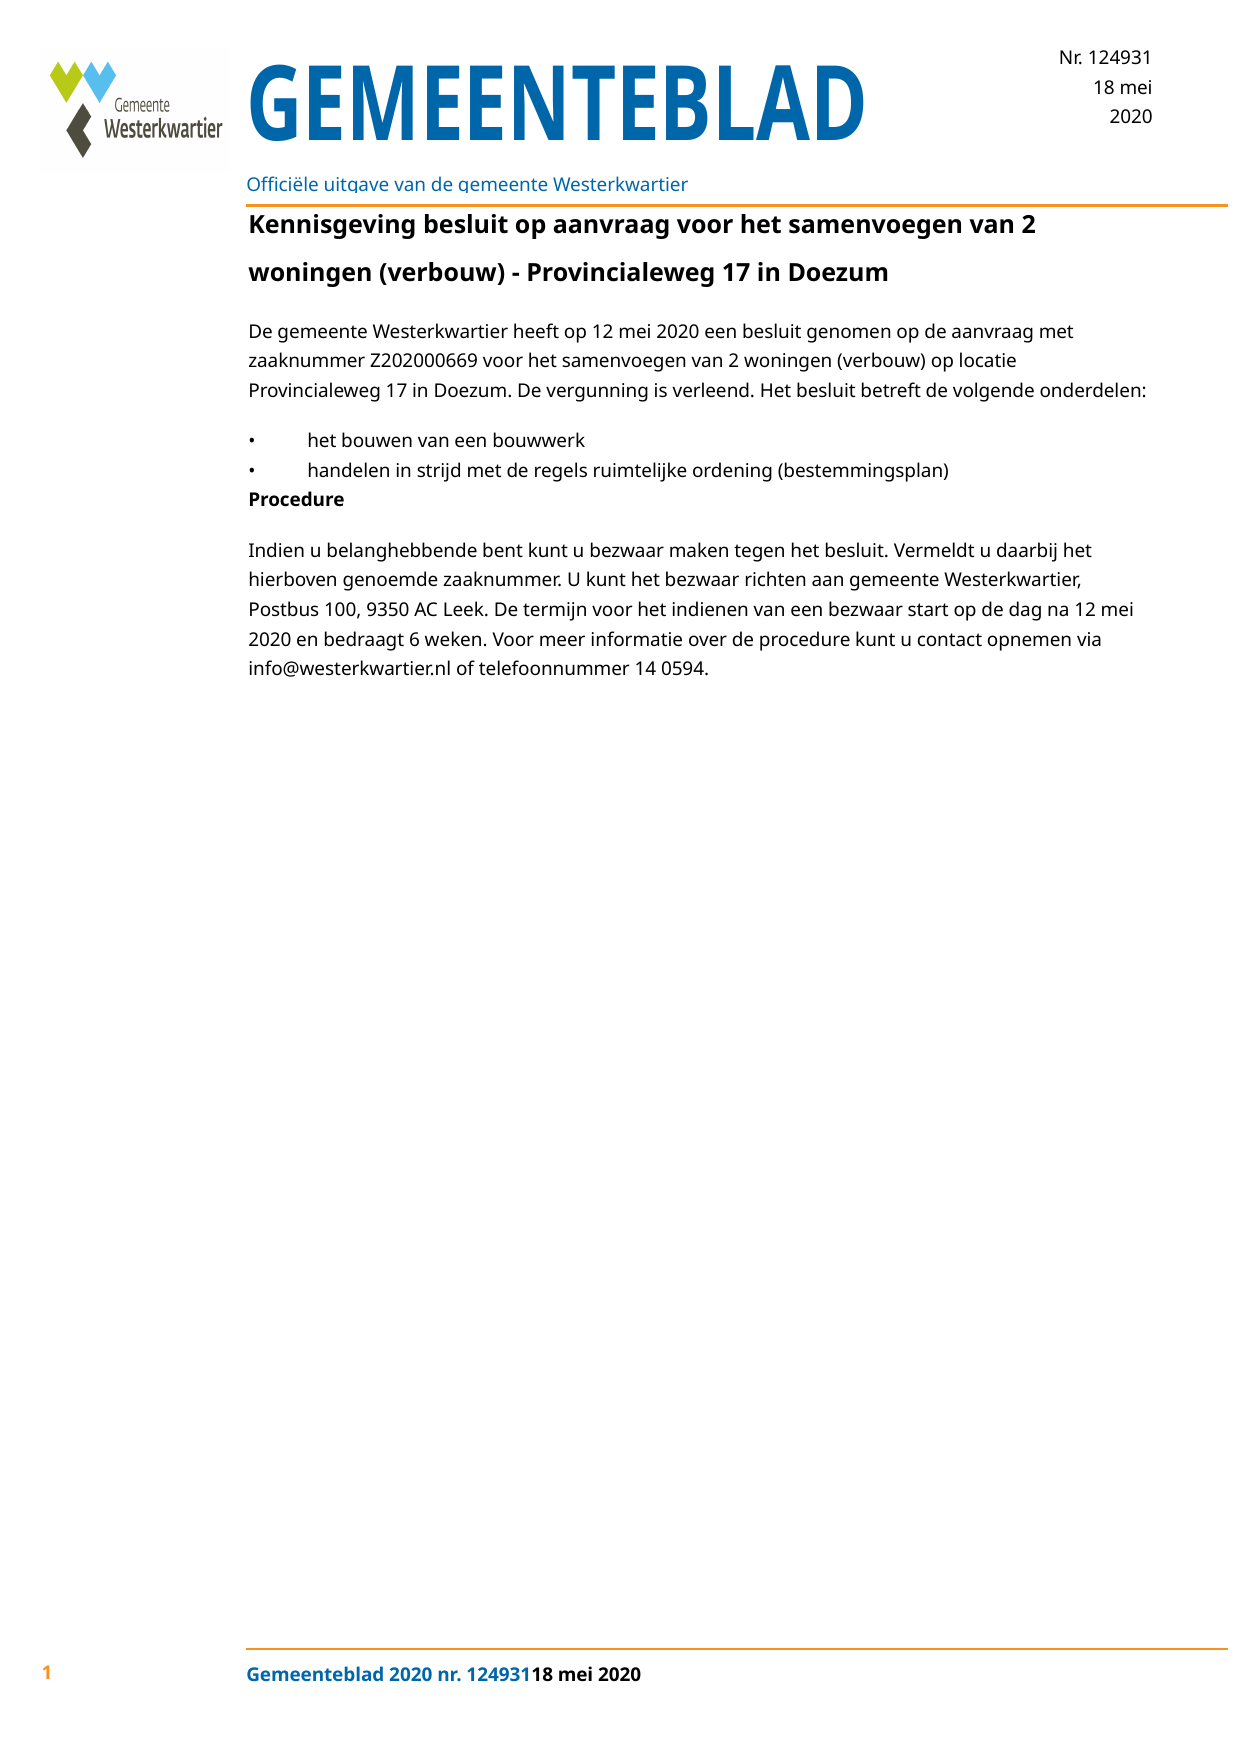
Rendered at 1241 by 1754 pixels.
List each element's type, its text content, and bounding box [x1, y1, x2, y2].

text Indien u belanghebbende bent kunt u bezwaar maken tegen het besluit. Vermeldt u daarbij het hierboven genoemde zaaknummer. U kunt het bezwaar richten aan gemeente Westerkwartier, Postbus 100, 9350 AC Leek. De termijn voor het indienen van een bezwaar start op de dag na 12 mei 2020 en bedraagt 6 weken. Voor meer informatie over de procedure kunt u contact opnemen via info@westerkwartier.nl of telefoonnummer 14 0594. [248, 537, 1152, 681]
list handelen in strijd met de regels ruimtelijke ordening (bestemmingsplan) [248, 457, 1152, 483]
picture [41, 47, 231, 172]
text De gemeente Westerkwartier heeft op 12 mei 2020 een besluit genomen op de aanvraag met zaaknummer Z202000669 voor het samenvoegen van 2 woningen (verbouw) op locatie Provincialeweg 17 in Doezum. De vergunning is verleend. Het besluit betreft de volgende onderdelen: [248, 318, 1152, 403]
list het bouwen van een bouwwerk [248, 427, 1152, 453]
text Kennisgeving besluit op aanvraag voor het samenvoegen van 2 woningen (verbouw) - Provincialeweg 17 in Doezum [248, 207, 1152, 288]
text Procedure [248, 487, 1152, 512]
